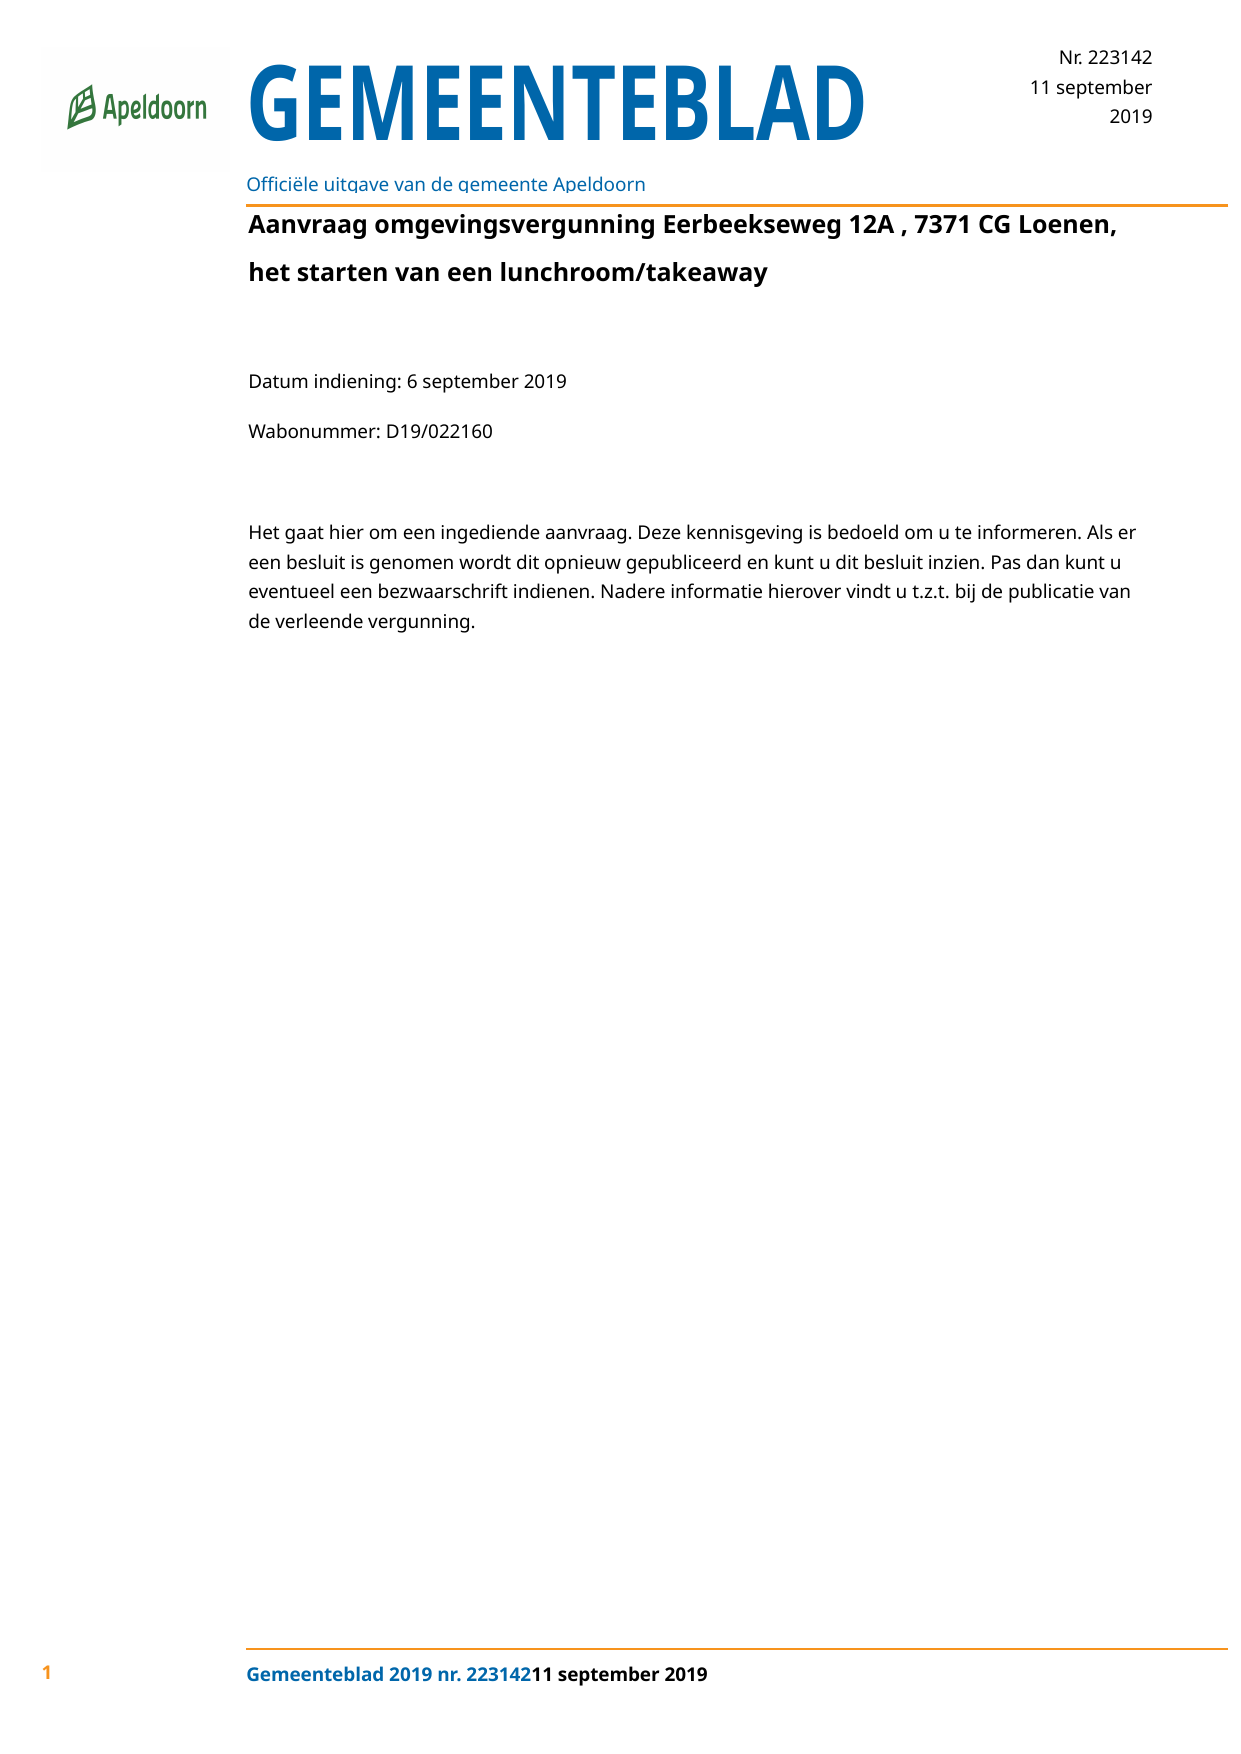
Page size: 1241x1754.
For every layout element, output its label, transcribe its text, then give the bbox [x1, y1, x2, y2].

text Datum indiening: 6 september 2019 [248, 368, 1152, 394]
picture [41, 47, 231, 172]
text Het gaat hier om een ingediende aanvraag. Deze kennisgeving is bedoeld om u te informeren. Als er een besluit is genomen wordt dit opnieuw gepubliceerd en kunt u dit besluit inzien. Pas dan kunt u eventueel een bezwaarschrift indienen. Nadere informatie hierover vindt u t.z.t. bij de publicatie van de verleende vergunning. [248, 519, 1152, 634]
text Aanvraag omgevingsvergunning Eerbeekseweg 12A , 7371 CG Loenen, het starten van een lunchroom/takeaway [248, 207, 1152, 288]
text Wabonummer: D19/022160 [248, 419, 1152, 444]
